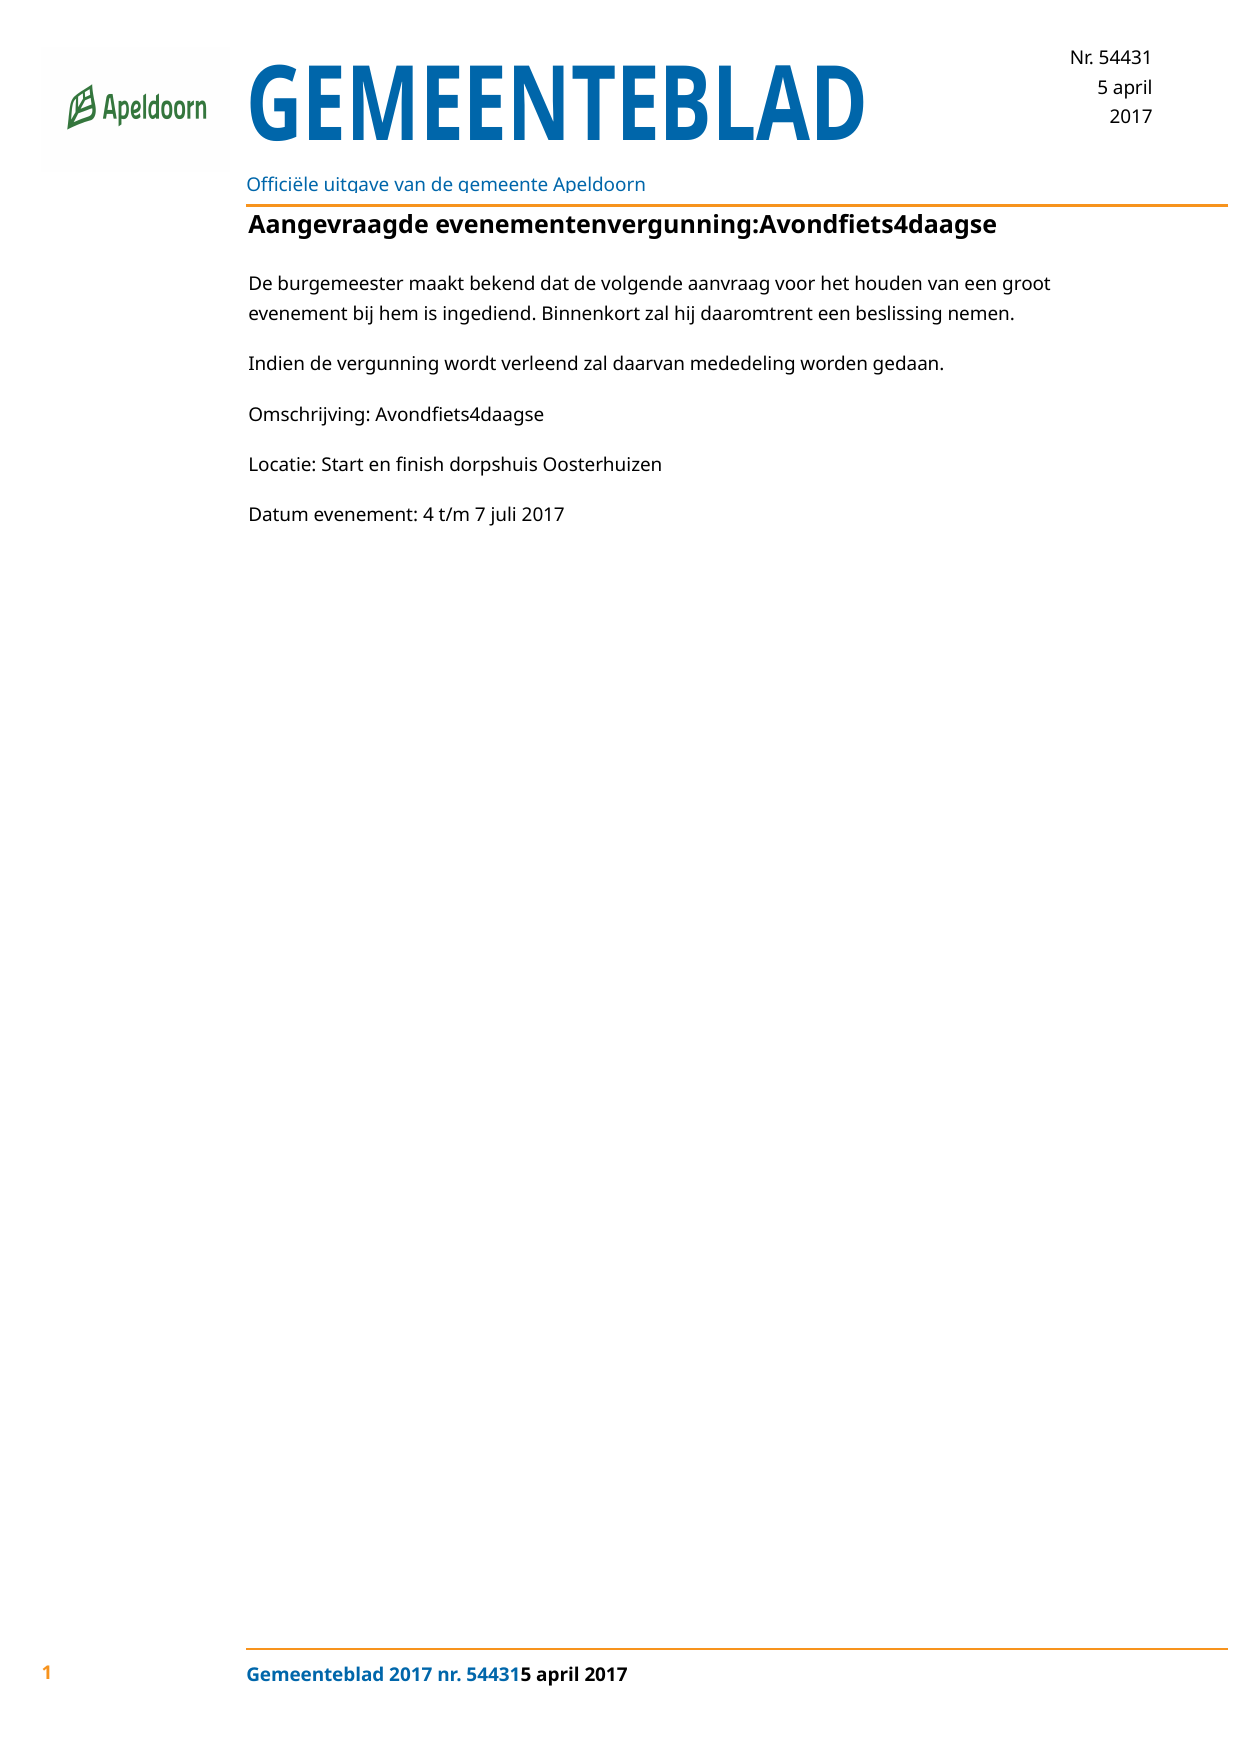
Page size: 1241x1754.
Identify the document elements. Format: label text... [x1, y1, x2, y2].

text Aangevraagde evenementenvergunning:Avondfiets4daagse [248, 207, 1152, 241]
text Indien de vergunning wordt verleend zal daarvan mededeling worden gedaan. [248, 350, 1152, 376]
picture [41, 47, 231, 172]
text Datum evenement: 4 t/m 7 juli 2017 [248, 502, 1152, 527]
text Omschrijving: Avondfiets4daagse [248, 401, 1152, 426]
text Locatie: Start en finish dorpshuis Oosterhuizen [248, 451, 1152, 477]
text De burgemeester maakt bekend dat de volgende aanvraag voor het houden van een groot evenement bij hem is ingediend. Binnenkort zal hij daaromtrent een beslissing nemen. [248, 270, 1152, 326]
